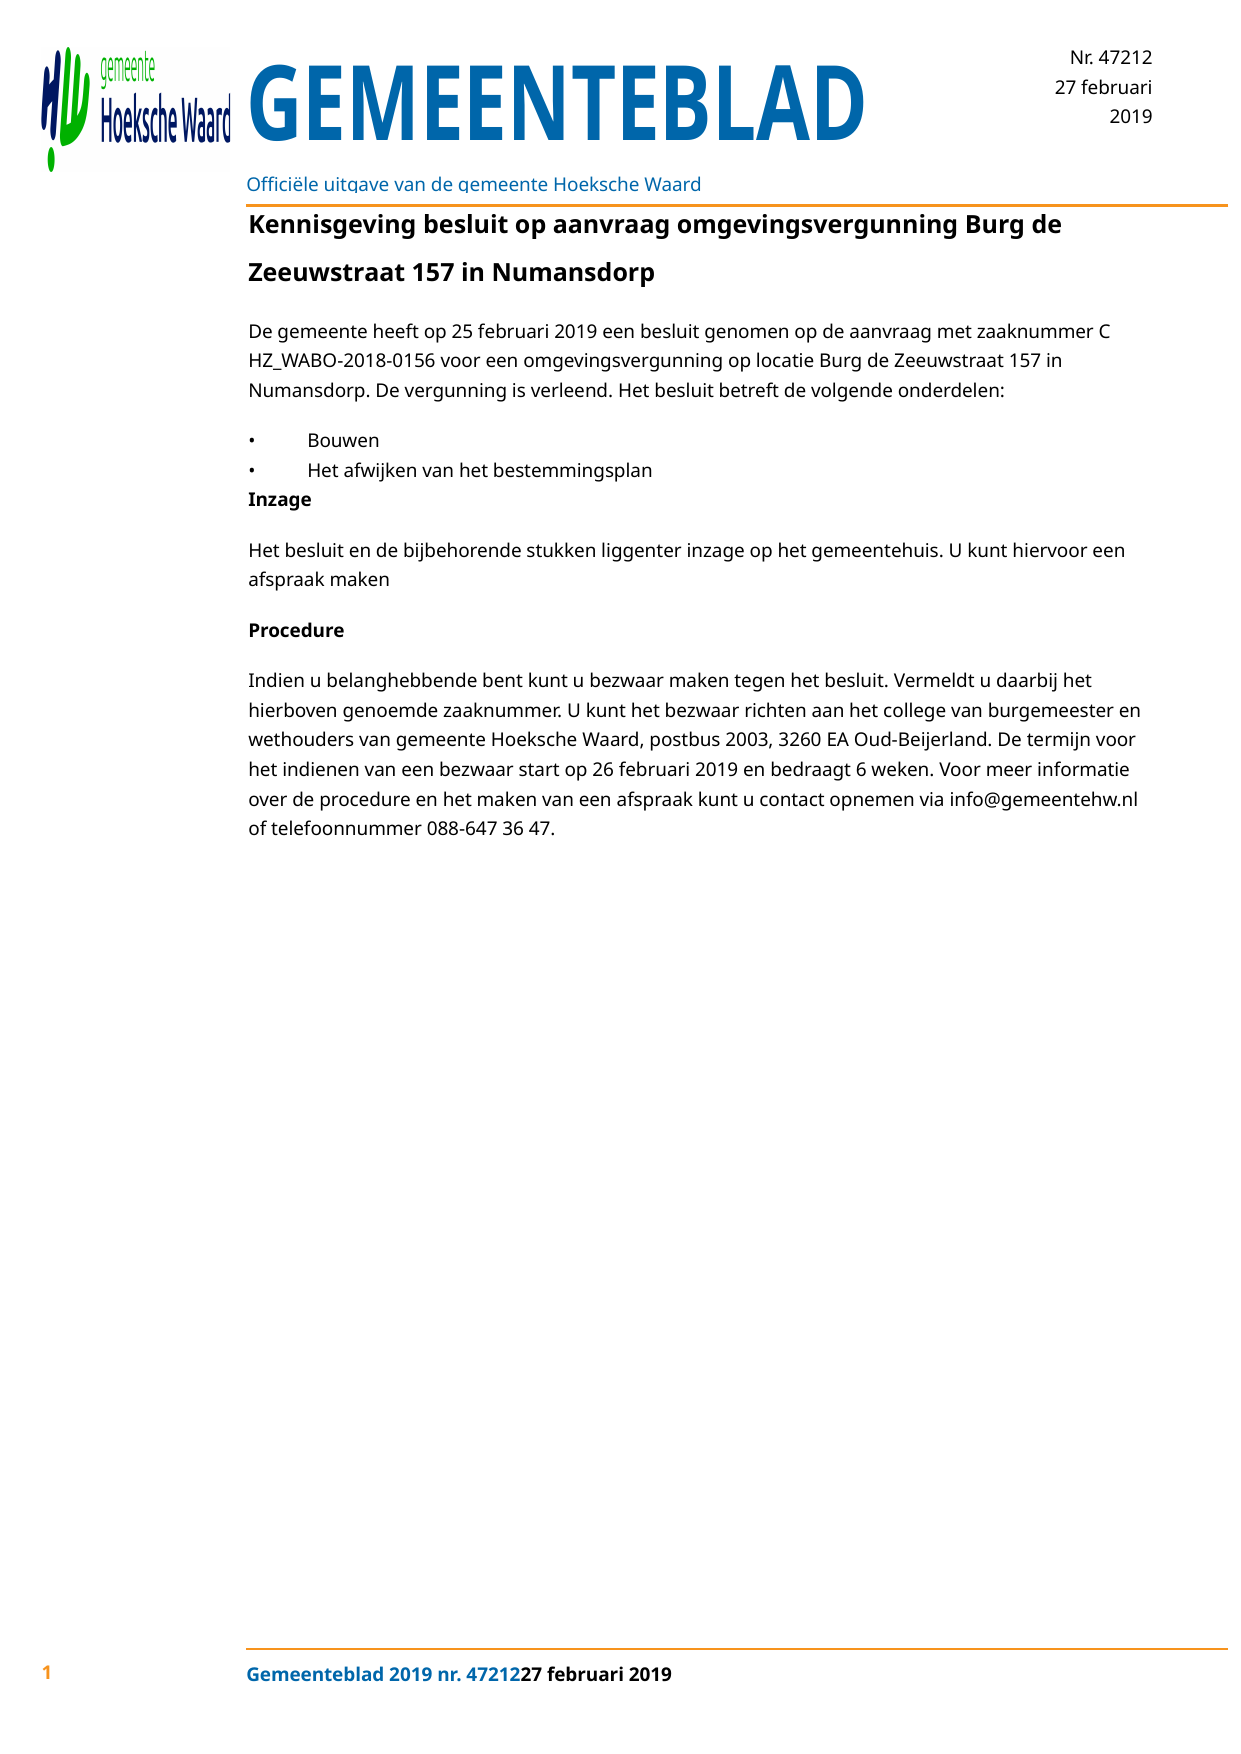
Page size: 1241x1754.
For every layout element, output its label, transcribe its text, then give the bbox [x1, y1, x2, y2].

picture [41, 47, 231, 172]
text Het besluit en de bijbehorende stukken liggenter inzage op het gemeentehuis. U kunt hiervoor een afspraak maken [248, 537, 1152, 592]
text Indien u belanghebbende bent kunt u bezwaar maken tegen het besluit. Vermeldt u daarbij het hierboven genoemde zaaknummer. U kunt het bezwaar richten aan het college van burgemeester en wethouders van gemeente Hoeksche Waard, postbus 2003, 3260 EA Oud-Beijerland. De termijn voor het indienen van een bezwaar start op 26 februari 2019 en bedraagt 6 weken. Voor meer informatie over de procedure en het maken van een afspraak kunt u contact opnemen via info@gemeentehw.nl of telefoonnummer 088-647 36 47. [248, 667, 1152, 841]
text De gemeente heeft op 25 februari 2019 een besluit genomen op de aanvraag met zaaknummer C HZ_WABO-2018-0156 voor een omgevingsvergunning op locatie Burg de Zeeuwstraat 157 in Numansdorp. De vergunning is verleend. Het besluit betreft de volgende onderdelen: [248, 318, 1152, 403]
text Kennisgeving besluit op aanvraag omgevingsvergunning Burg de Zeeuwstraat 157 in Numansdorp [248, 207, 1152, 288]
list Het afwijken van het bestemmingsplan [248, 457, 1152, 483]
text Inzage [248, 487, 1152, 512]
text Procedure [248, 617, 1152, 643]
list Bouwen [248, 427, 1152, 453]
